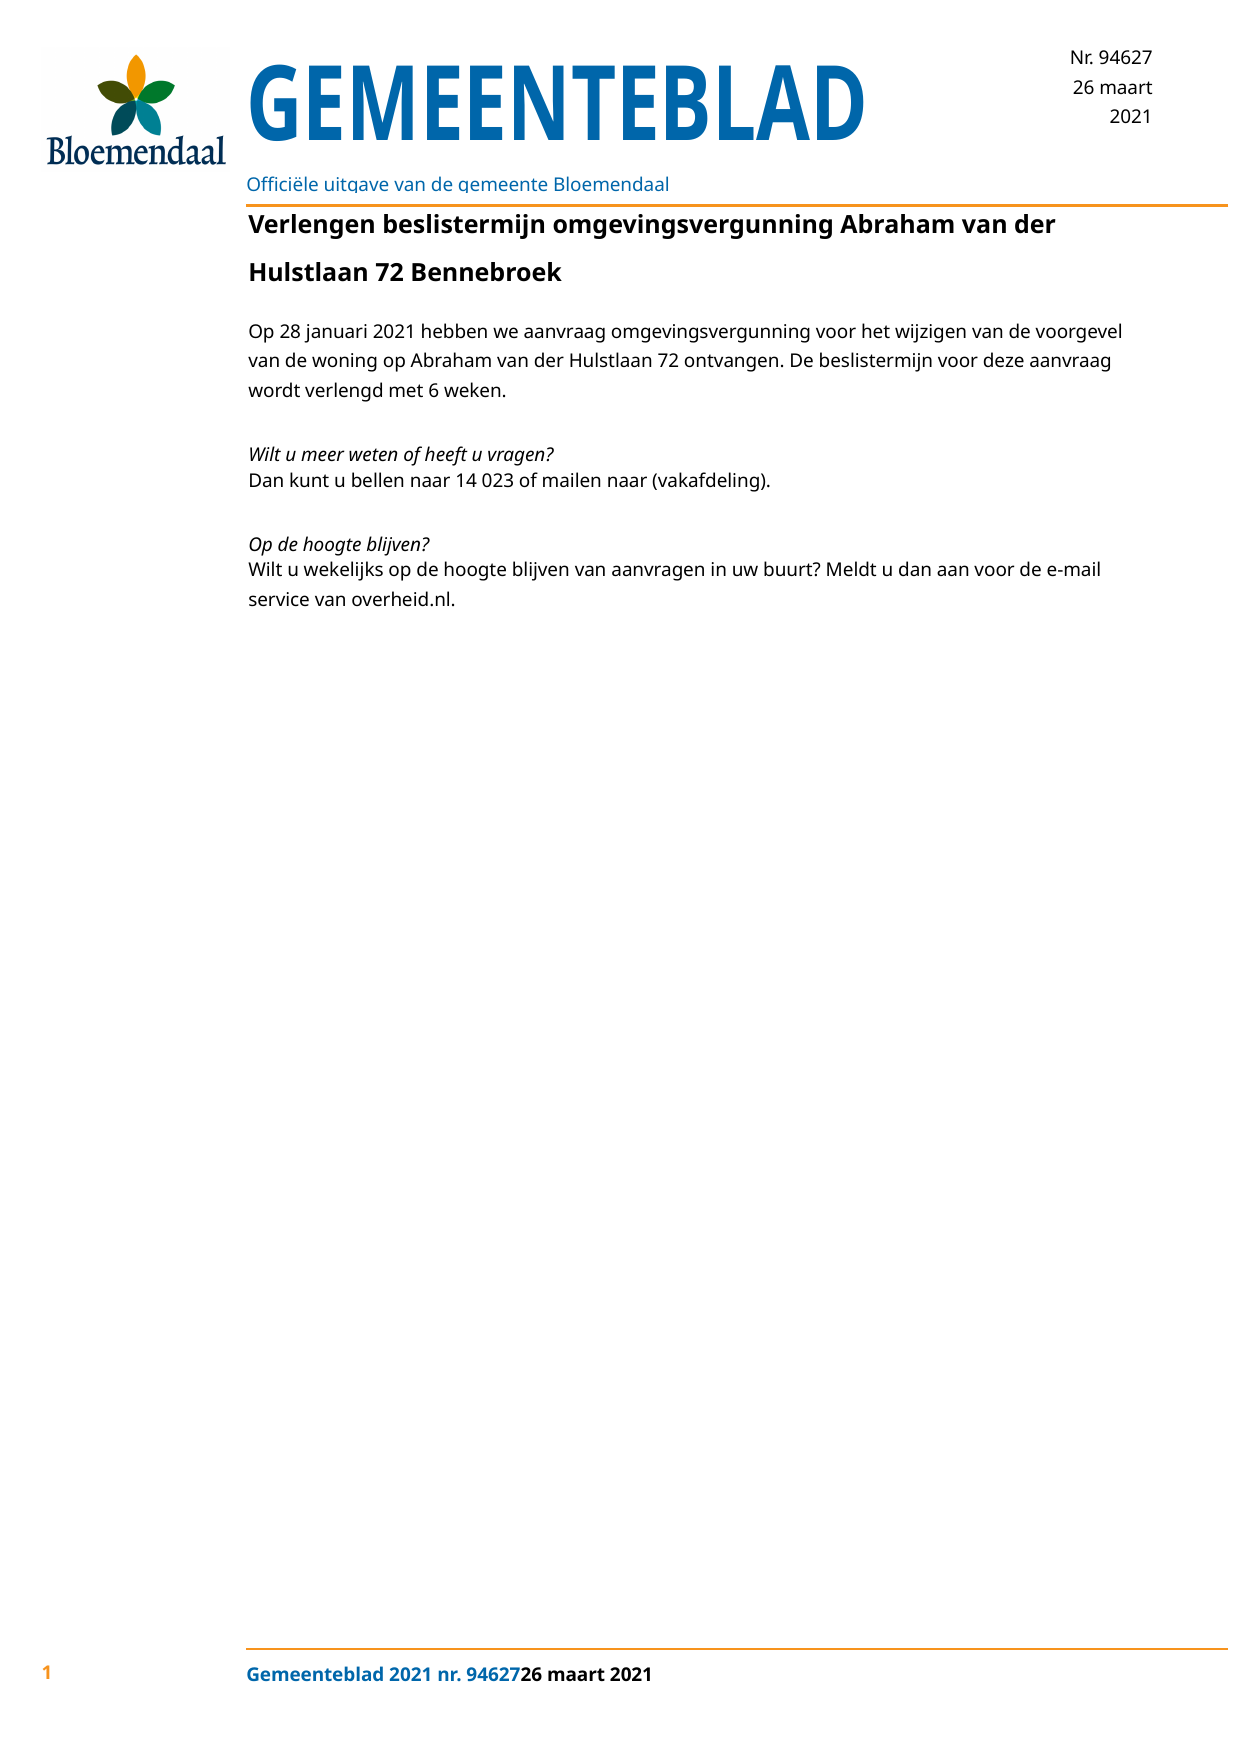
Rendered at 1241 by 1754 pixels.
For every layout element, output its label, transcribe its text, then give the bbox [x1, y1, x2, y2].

text Verlengen beslistermijn omgevingsvergunning Abraham van der Hulstlaan 72 Bennebroek [248, 207, 1152, 288]
text Dan kunt u bellen naar 14 023 of mailen naar (vakafdeling). [248, 467, 1152, 492]
text Wilt u wekelijks op de hoogte blijven van aanvragen in uw buurt? Meldt u dan aan voor de e-mail service van overheid.nl. [248, 556, 1152, 612]
text Wilt u meer weten of heeft u vragen? [248, 441, 1152, 467]
text Op de hoogte blijven? [248, 531, 1152, 556]
text Op 28 januari 2021 hebben we aanvraag omgevingsvergunning voor het wijzigen van de voorgevel van de woning op Abraham van der Hulstlaan 72 ontvangen. De beslistermijn voor deze aanvraag wordt verlengd met 6 weken. [248, 318, 1152, 403]
picture [41, 47, 231, 172]
